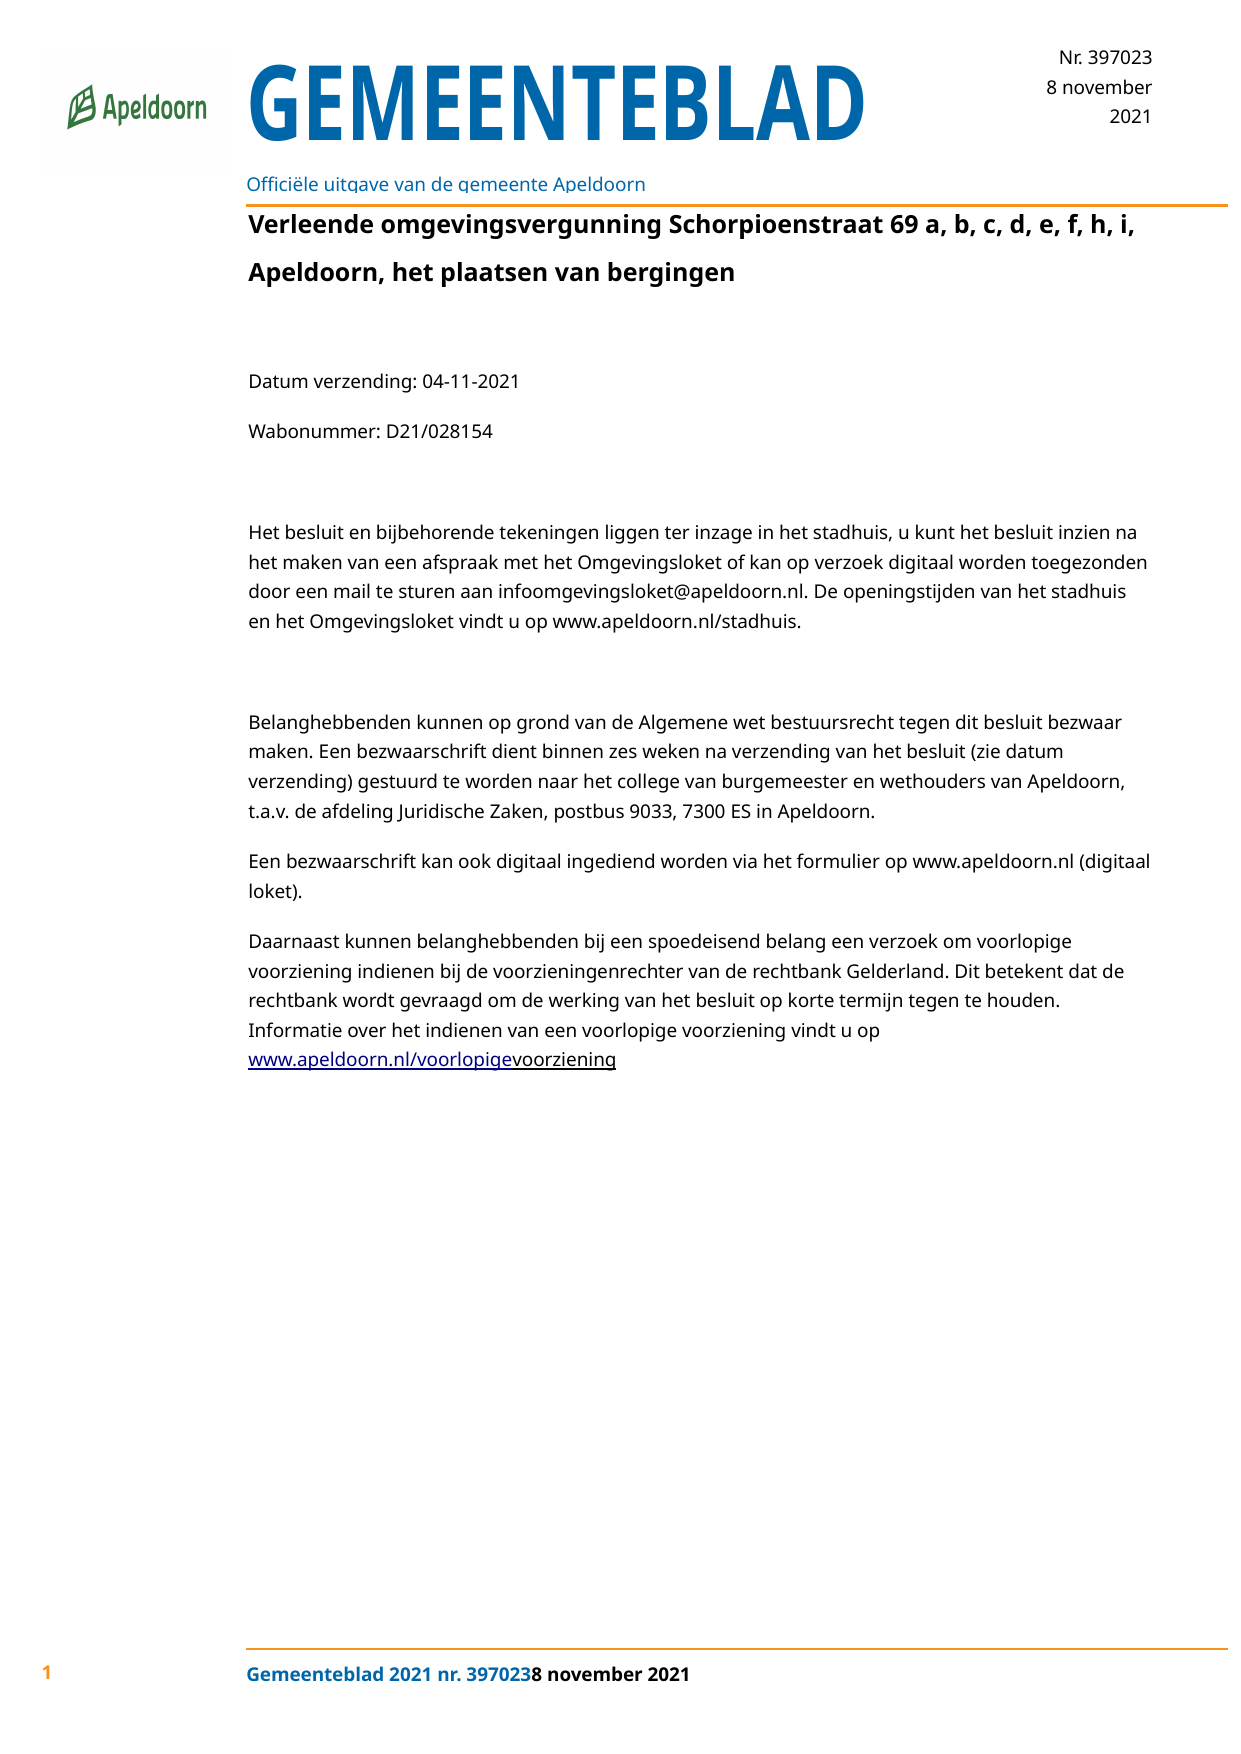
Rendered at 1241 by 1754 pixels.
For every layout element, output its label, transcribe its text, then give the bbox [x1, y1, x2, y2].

text Datum verzending: 04-11-2021 [248, 368, 1152, 394]
text Verleende omgevingsvergunning Schorpioenstraat 69 a, b, c, d, e, f, h, i, Apeldoorn, het plaatsen van bergingen [248, 207, 1152, 288]
text Daarnaast kunnen belanghebbenden bij een spoedeisend belang een verzoek om voorlopige voorziening indienen bij de voorzieningenrechter van de rechtbank Gelderland. Dit betekent dat de rechtbank wordt gevraagd om de werking van het besluit op korte termijn tegen te houden. Informatie over het indienen van een voorlopige voorziening vindt u op www.apeldoorn.nl/voorlopigevoorziening [248, 928, 1152, 1072]
text Het besluit en bijbehorende tekeningen liggen ter inzage in het stadhuis, u kunt het besluit inzien na het maken van een afspraak met het Omgevingsloket of kan op verzoek digitaal worden toegezonden door een mail te sturen aan infoomgevingsloket@apeldoorn.nl. De openingstijden van het stadhuis en het Omgevingsloket vindt u op www.apeldoorn.nl/stadhuis. [248, 519, 1152, 634]
text Wabonummer: D21/028154 [248, 419, 1152, 444]
picture [41, 47, 231, 172]
text Een bezwaarschrift kan ook digitaal ingediend worden via het formulier op www.apeldoorn.nl (digitaal loket). [248, 848, 1152, 904]
text Belanghebbenden kunnen op grond van de Algemene wet bestuursrecht tegen dit besluit bezwaar maken. Een bezwaarschrift dient binnen zes weken na verzending van het besluit (zie datum verzending) gestuurd te worden naar het college van burgemeester en wethouders van Apeldoorn, t.a.v. de afdeling Juridische Zaken, postbus 9033, 7300 ES in Apeldoorn. [248, 709, 1152, 824]
